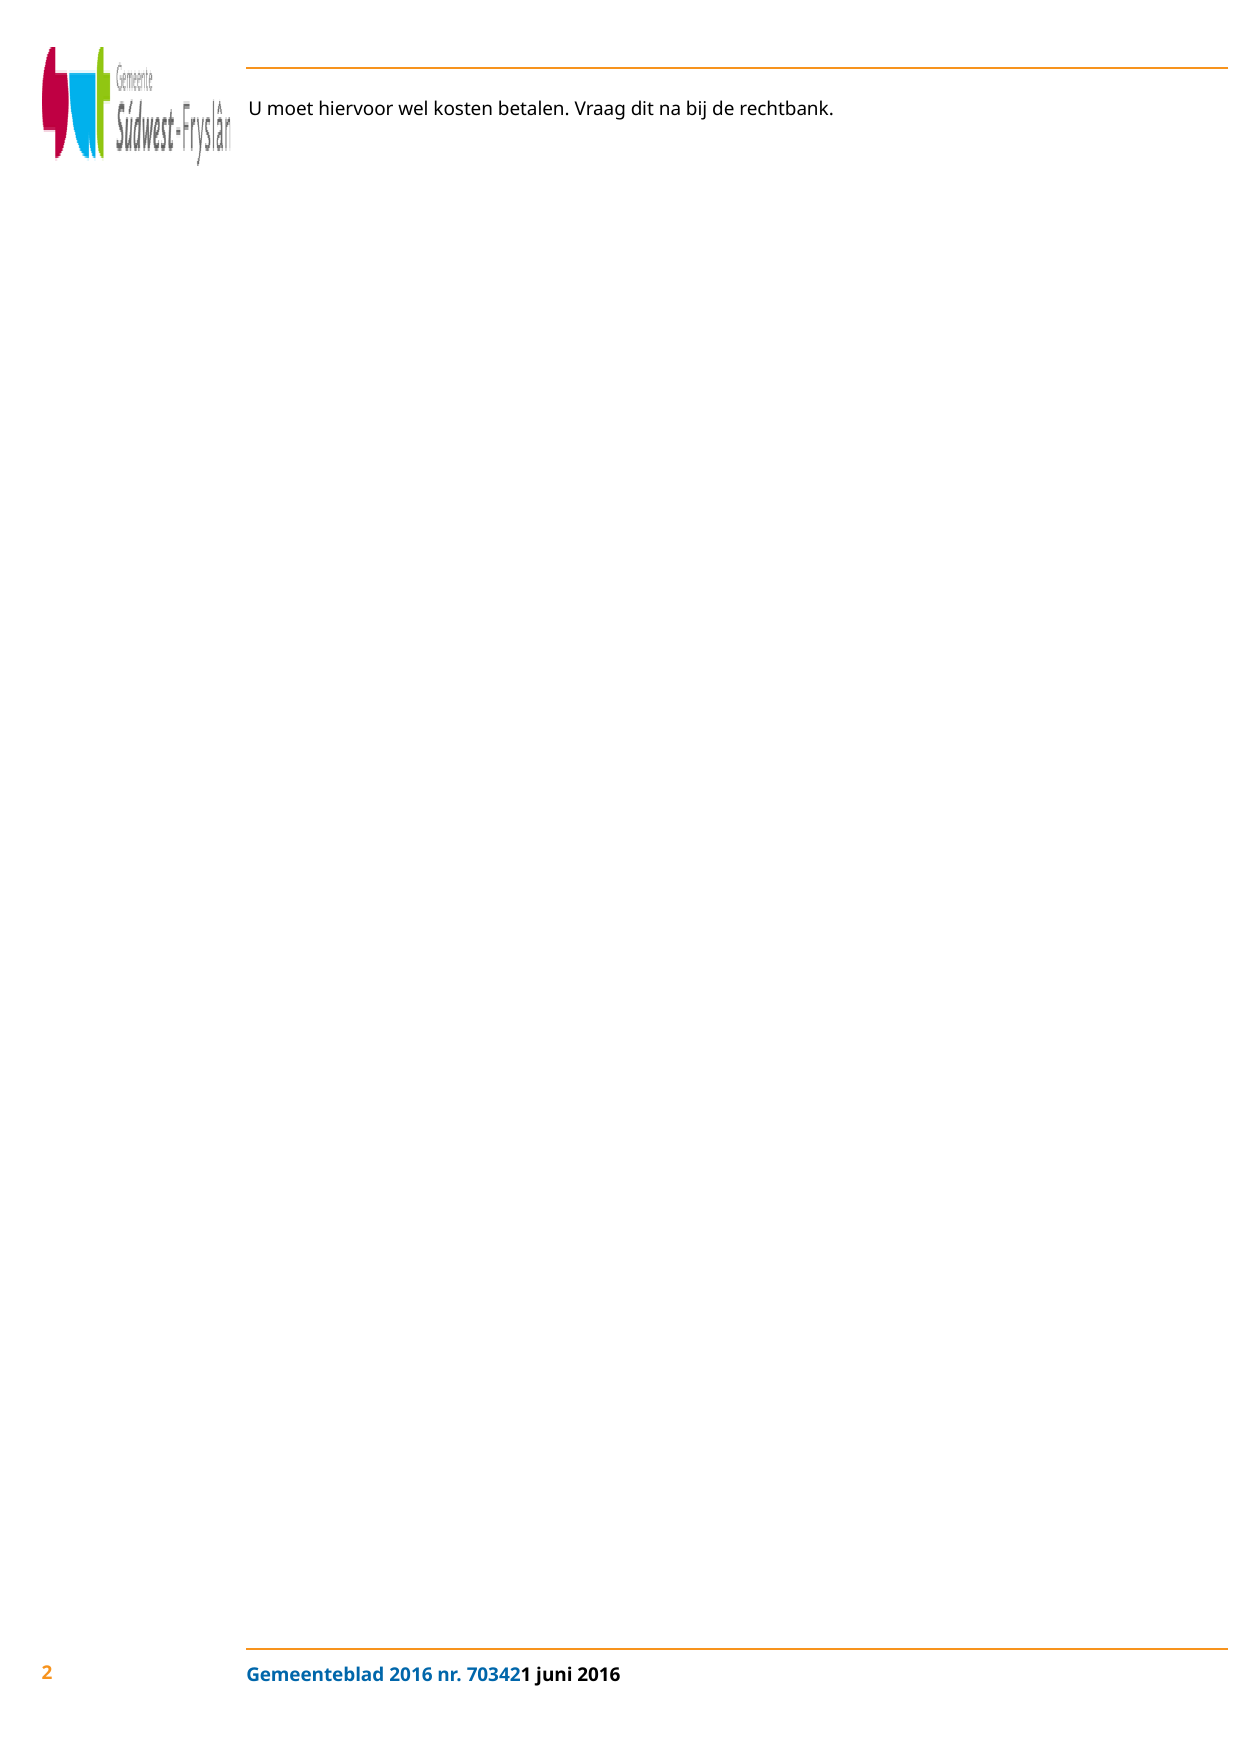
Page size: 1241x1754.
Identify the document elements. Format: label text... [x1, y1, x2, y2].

picture [41, 47, 231, 172]
text U moet hiervoor wel kosten betalen. Vraag dit na bij de rechtbank. [248, 95, 1152, 121]
